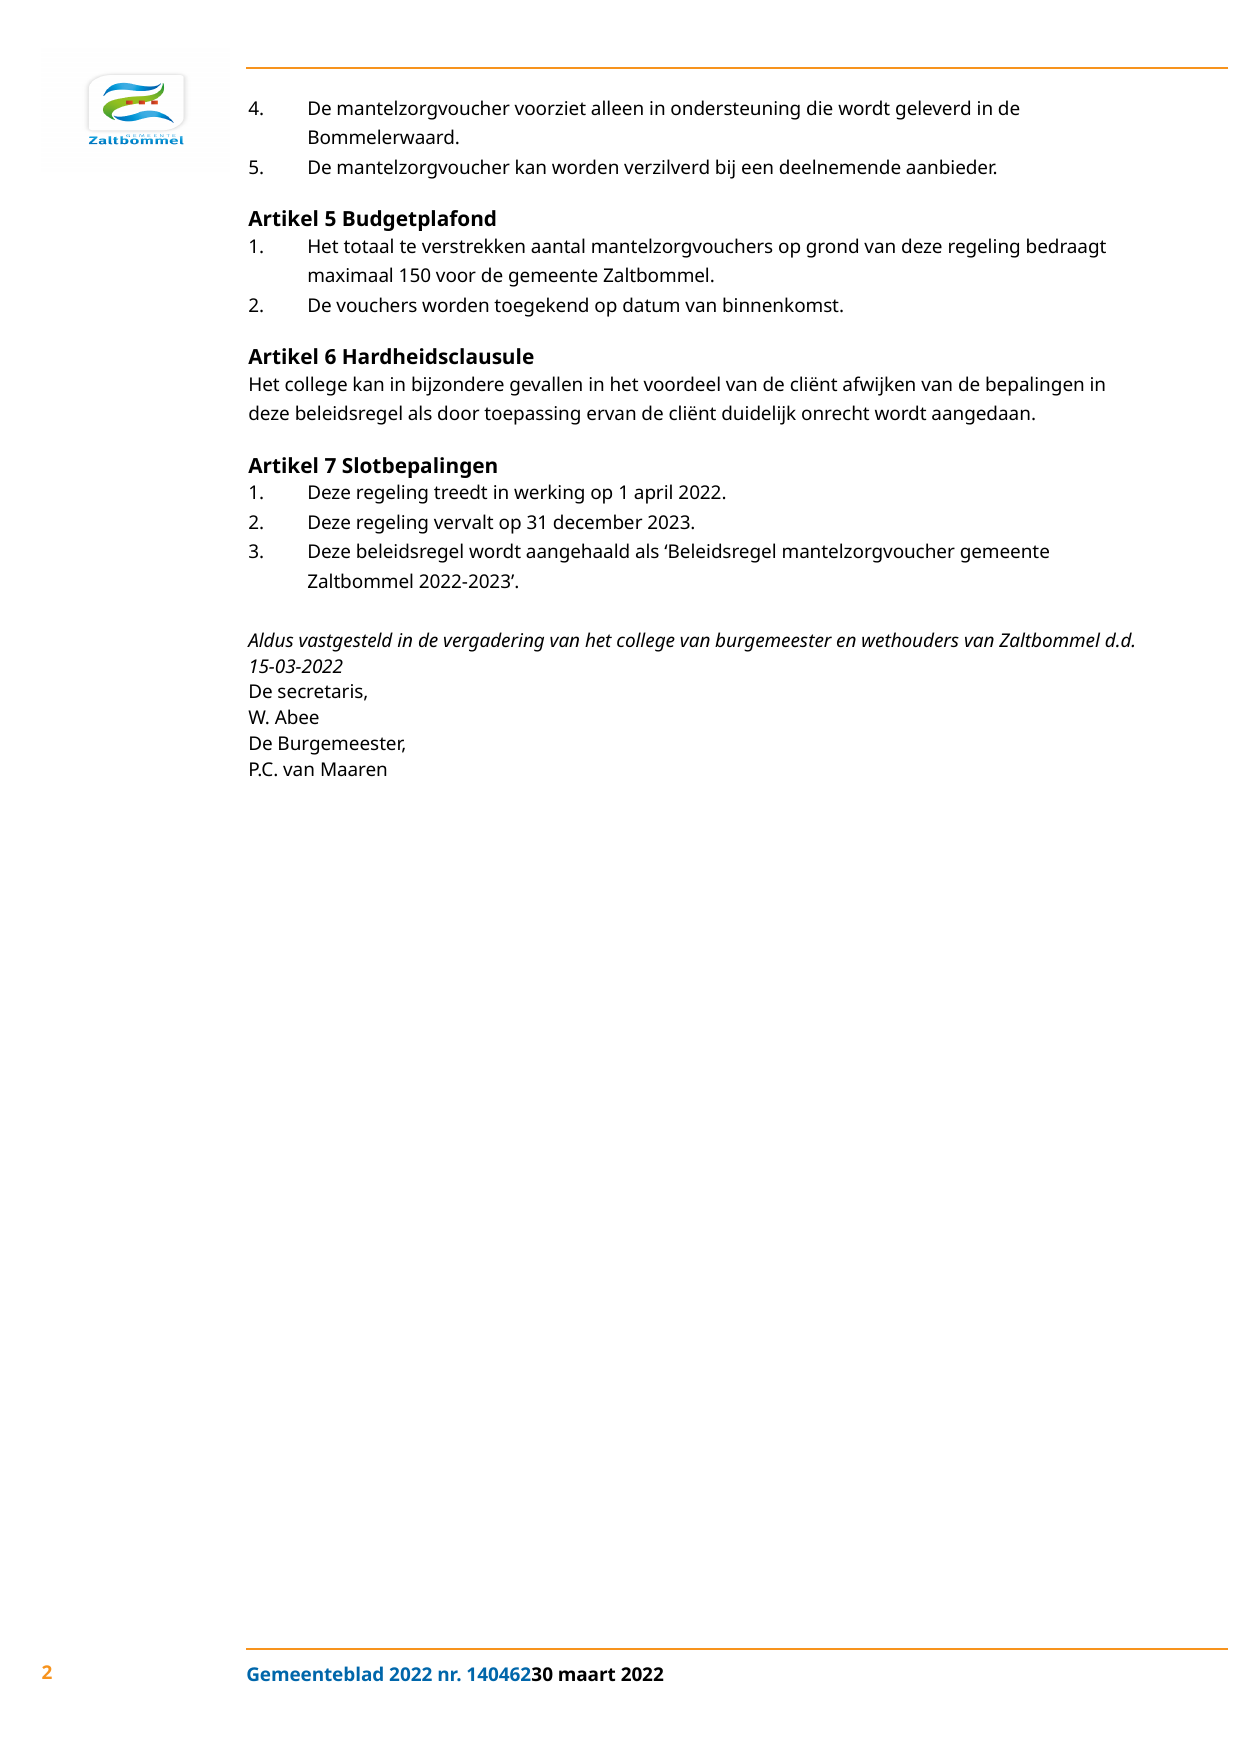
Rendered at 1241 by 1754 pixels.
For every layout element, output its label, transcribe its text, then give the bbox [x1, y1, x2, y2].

text De secretaris, [248, 679, 1152, 704]
list De mantelzorgvoucher kan worden verzilverd bij een deelnemende aanbieder. [248, 154, 1152, 180]
text Artikel 7 Slotbepalingen [248, 451, 1152, 479]
picture [41, 47, 231, 172]
list De vouchers worden toegekend op datum van binnenkomst. [248, 292, 1152, 318]
text Artikel 5 Budgetplafond [248, 204, 1152, 233]
list Deze beleidsregel wordt aangehaald als ‘Beleidsregel mantelzorgvoucher gemeente Zaltbommel 2022-2023’. [248, 538, 1152, 594]
text Het college kan in bijzondere gevallen in het voordeel van de cliënt afwijken van de bepalingen in deze beleidsregel als door toepassing ervan de cliënt duidelijk onrecht wordt aangedaan. [248, 371, 1152, 426]
text De Burgemeester, [248, 730, 1152, 756]
text Artikel 6 Hardheidsclausule [248, 342, 1152, 371]
text W. Abee [248, 704, 1152, 730]
list Het totaal te verstrekken aantal mantelzorgvouchers op grond van deze regeling bedraagt maximaal 150 voor de gemeente Zaltbommel. [248, 233, 1152, 288]
text Aldus vastgesteld in de vergadering van het college van burgemeester en wethouders van Zaltbommel d.d. 15-03-2022 [248, 627, 1152, 679]
text P.C. van Maaren [248, 756, 1152, 782]
list Deze regeling vervalt op 31 december 2023. [248, 509, 1152, 534]
list De mantelzorgvoucher voorziet alleen in ondersteuning die wordt geleverd in de Bommelerwaard. [248, 95, 1152, 150]
list Deze regeling treedt in werking op 1 april 2022. [248, 479, 1152, 505]
